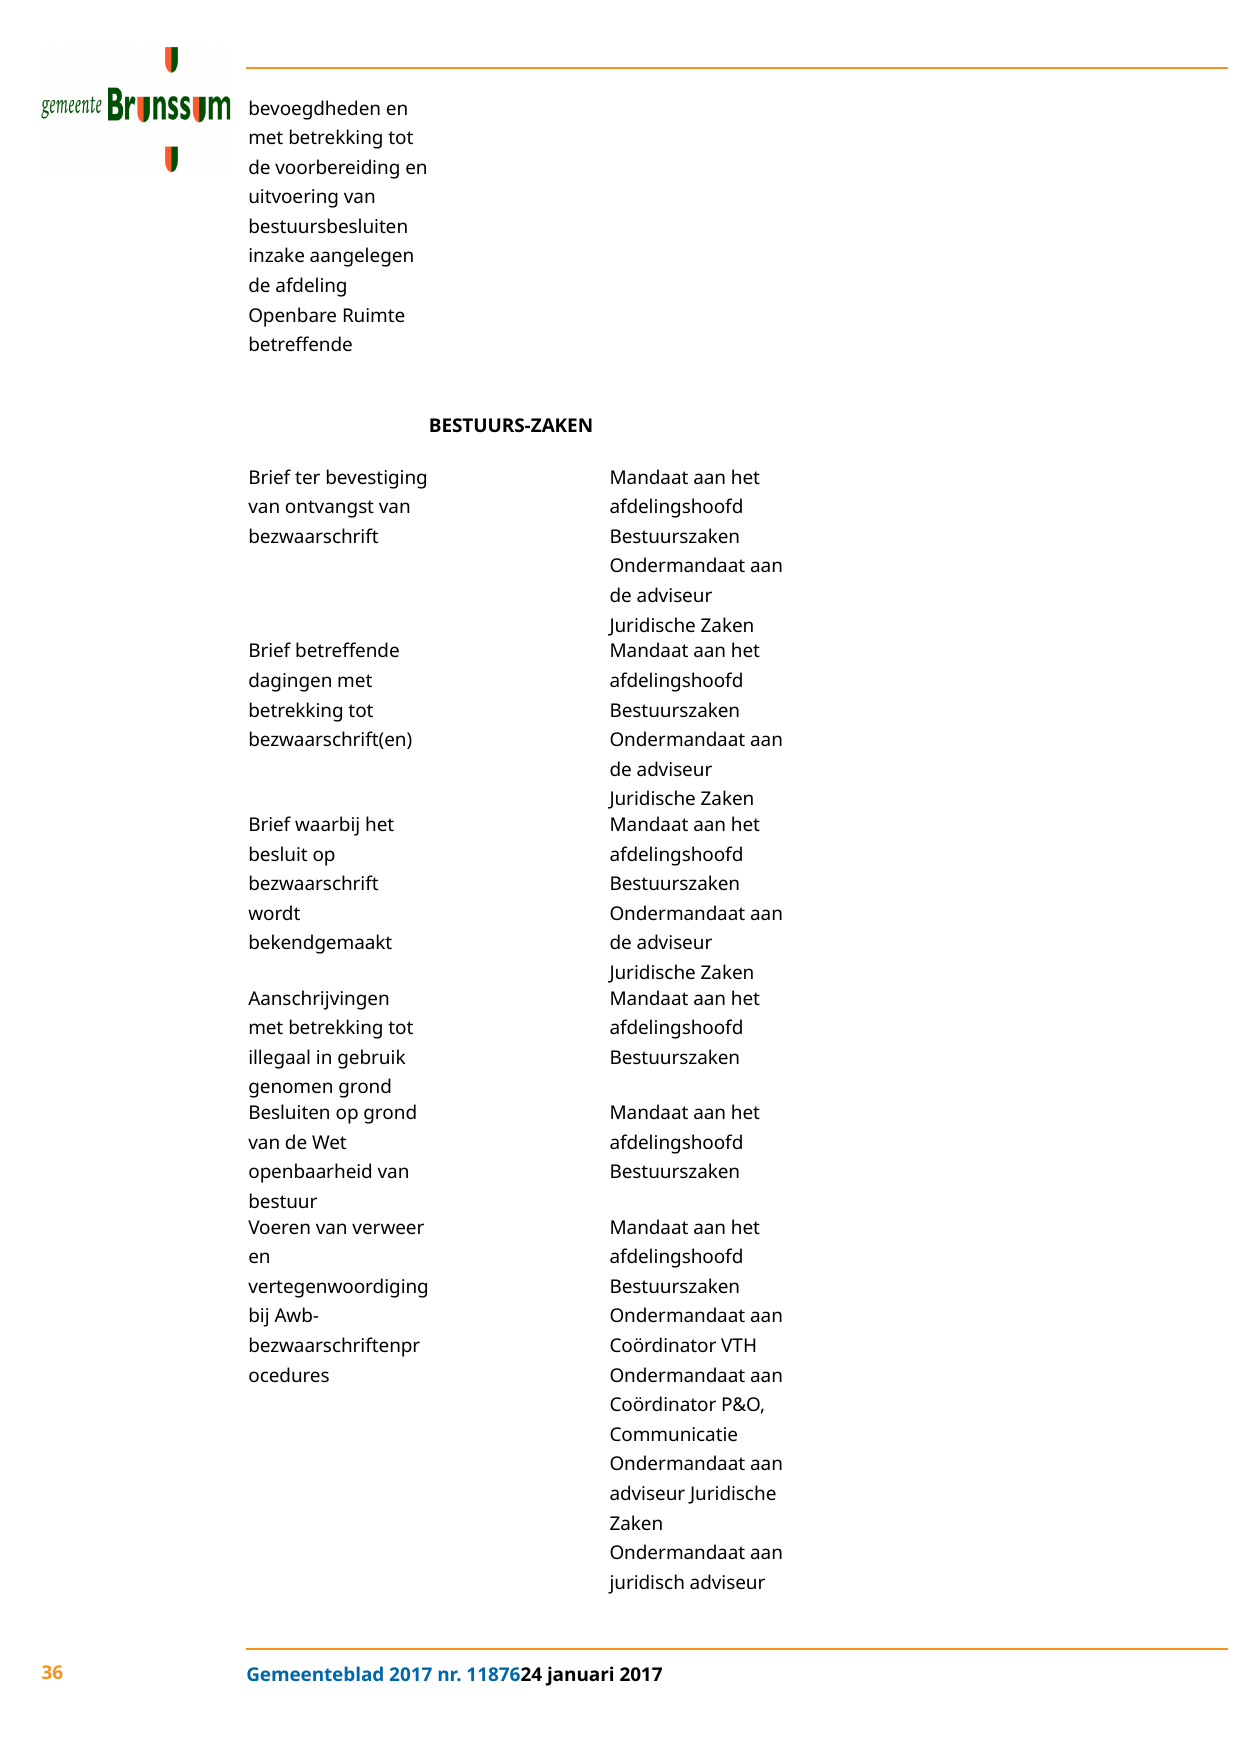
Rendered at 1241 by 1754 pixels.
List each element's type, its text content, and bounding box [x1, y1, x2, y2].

table_cell [248, 438, 429, 464]
table_cell bevoegdheden en met betrekking tot de voorbereiding en uitvoering van bestuursbesluiten inzake aangelegen de afdeling Openbare Ruimte betreffende [248, 95, 429, 357]
table_cell Besluiten op grond van de Wet openbaarheid van bestuur [248, 1099, 429, 1214]
table_cell [429, 357, 609, 383]
table_cell BESTUURS-ZAKEN [429, 383, 609, 438]
table_cell [609, 438, 790, 464]
table_cell Mandaat aan het afdelingshoofd Bestuurszaken Ondermandaat aan de adviseur Juridische Zaken [609, 638, 790, 811]
table_cell Voeren van verweer en vertegenwoordiging bij Awb-bezwaarschriftenprocedures [248, 1214, 429, 1594]
table_cell Brief betreffende dagingen met betrekking tot bezwaarschrift(en) [248, 638, 429, 811]
table_cell [790, 811, 971, 985]
table_cell [790, 383, 971, 438]
table_cell [790, 438, 971, 464]
table_cell Brief ter bevestiging van ontvangst van bezwaarschrift [248, 464, 429, 638]
table_cell Mandaat aan het afdelingshoofd Bestuurszaken Ondermandaat aan Coördinator VTH Ondermandaat aan Coördinator P&O, Communicatie Ondermandaat aan adviseur Juridische Zaken Ondermandaat aan juridisch adviseur [609, 1214, 790, 1594]
table_cell [429, 638, 609, 811]
table_cell Mandaat aan het afdelingshoofd Bestuurszaken Ondermandaat aan de adviseur Juridische Zaken [609, 811, 790, 985]
table_cell [429, 1214, 609, 1594]
table_cell [790, 95, 971, 357]
picture [41, 47, 231, 172]
table_cell [609, 357, 790, 383]
table_cell [429, 95, 609, 357]
table_cell [790, 1099, 971, 1214]
table_cell [429, 464, 609, 638]
table_cell [429, 1099, 609, 1214]
table_cell [429, 811, 609, 985]
table_cell [248, 383, 429, 438]
table_cell Mandaat aan het afdelingshoofd Bestuurszaken [609, 1099, 790, 1214]
table_cell [790, 638, 971, 811]
table_cell Aanschrijvingen met betrekking tot illegaal in gebruik genomen grond [248, 985, 429, 1099]
table_cell [609, 95, 790, 357]
table_cell Mandaat aan het afdelingshoofd Bestuurszaken [609, 985, 790, 1099]
table_cell Brief waarbij het besluit op bezwaarschrift wordt bekendgemaakt [248, 811, 429, 985]
table_cell [429, 985, 609, 1099]
table_cell [790, 985, 971, 1099]
table_cell [790, 357, 971, 383]
table_cell [790, 1214, 971, 1594]
table_cell [248, 357, 429, 383]
table_cell Mandaat aan het afdelingshoofd Bestuurszaken Ondermandaat aan de adviseur Juridische Zaken [609, 464, 790, 638]
table_cell [609, 383, 790, 438]
table_cell [790, 464, 971, 638]
table_cell [429, 438, 609, 464]
